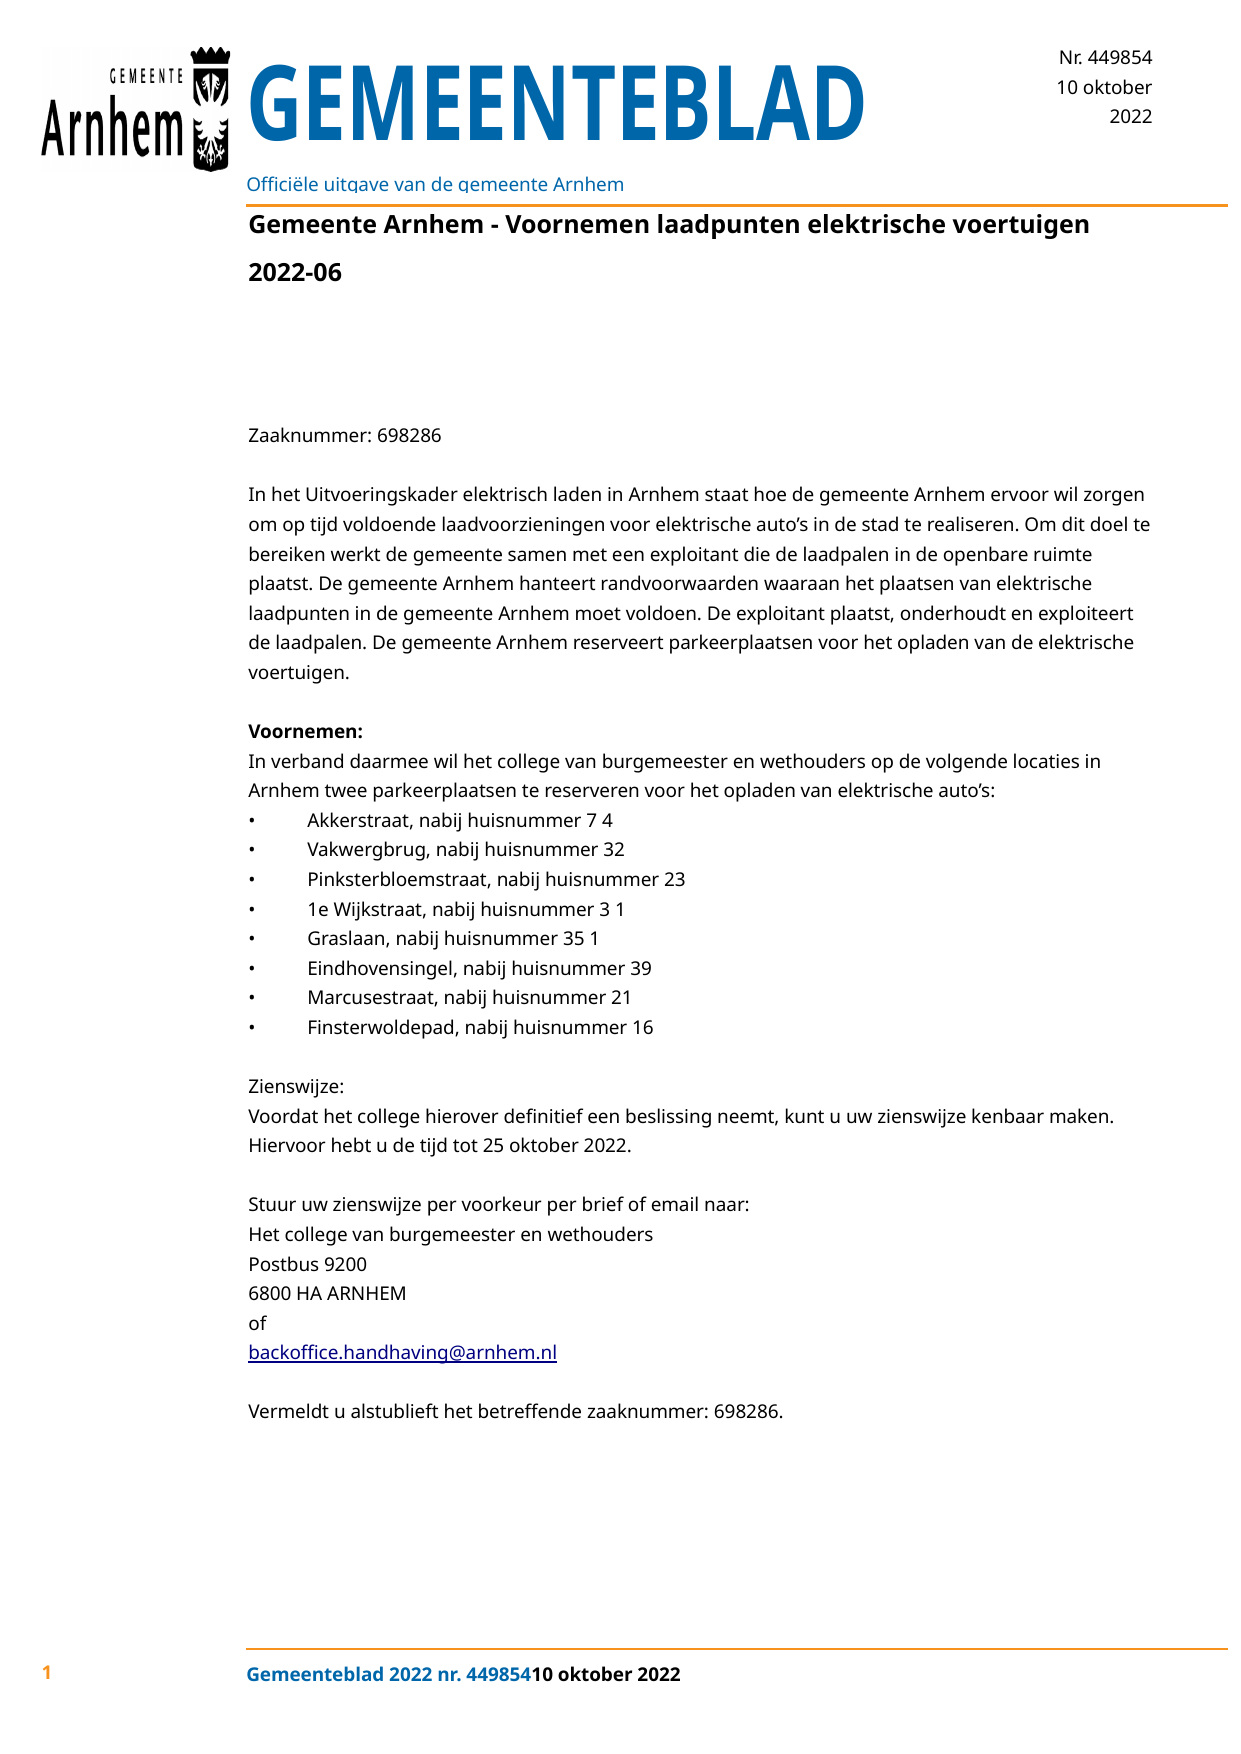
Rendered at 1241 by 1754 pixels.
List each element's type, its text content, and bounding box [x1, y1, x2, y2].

list Pinksterbloemstraat, nabij huisnummer 23 [248, 866, 1152, 892]
text Postbus 9200 [248, 1251, 1152, 1277]
text Vermeldt u alstublieft het betreffende zaaknummer: 698286. [248, 1399, 1152, 1424]
text Zaaknummer: 698286 [248, 422, 1152, 448]
picture [41, 47, 231, 172]
text Gemeente Arnhem - Voornemen laadpunten elektrische voertuigen 2022-06 [248, 207, 1152, 288]
text Zienswijze: [248, 1073, 1152, 1099]
text Voornemen: [248, 718, 1152, 744]
list Marcusestraat, nabij huisnummer 21 [248, 984, 1152, 1010]
text Voordat het college hierover definitief een beslissing neemt, kunt u uw zienswijze kenbaar maken. Hiervoor hebt u de tijd tot 25 oktober 2022. [248, 1103, 1152, 1158]
list Finsterwoldepad, nabij huisnummer 16 [248, 1014, 1152, 1040]
list Akkerstraat, nabij huisnummer 7 4 [248, 807, 1152, 833]
list 1e Wijkstraat, nabij huisnummer 3 1 [248, 896, 1152, 922]
text 6800 HA ARNHEM [248, 1280, 1152, 1306]
list Graslaan, nabij huisnummer 35 1 [248, 925, 1152, 951]
text of [248, 1310, 1152, 1336]
text Stuur uw zienswijze per voorkeur per brief of email naar: [248, 1192, 1152, 1217]
text In het Uitvoeringskader elektrisch laden in Arnhem staat hoe de gemeente Arnhem ervoor wil zorgen om op tijd voldoende laadvoorzieningen voor elektrische auto’s in de stad te realiseren. Om dit doel te bereiken werkt de gemeente samen met een exploitant die de laadpalen in de openbare ruimte plaatst. De gemeente Arnhem hanteert randvoorwaarden waaraan het plaatsen van elektrische laadpunten in de gemeente Arnhem moet voldoen. De exploitant plaatst, onderhoudt en exploiteert de laadpalen. De gemeente Arnhem reserveert parkeerplaatsen voor het opladen van de elektrische voertuigen. [248, 482, 1152, 685]
list Vakwergbrug, nabij huisnummer 32 [248, 837, 1152, 862]
list Eindhovensingel, nabij huisnummer 39 [248, 955, 1152, 981]
text Het college van burgemeester en wethouders [248, 1221, 1152, 1247]
text In verband daarmee wil het college van burgemeester en wethouders op de volgende locaties in Arnhem twee parkeerplaatsen te reserveren voor het opladen van elektrische auto’s: [248, 748, 1152, 803]
text backoffice.handhaving@arnhem.nl [248, 1339, 1152, 1365]
